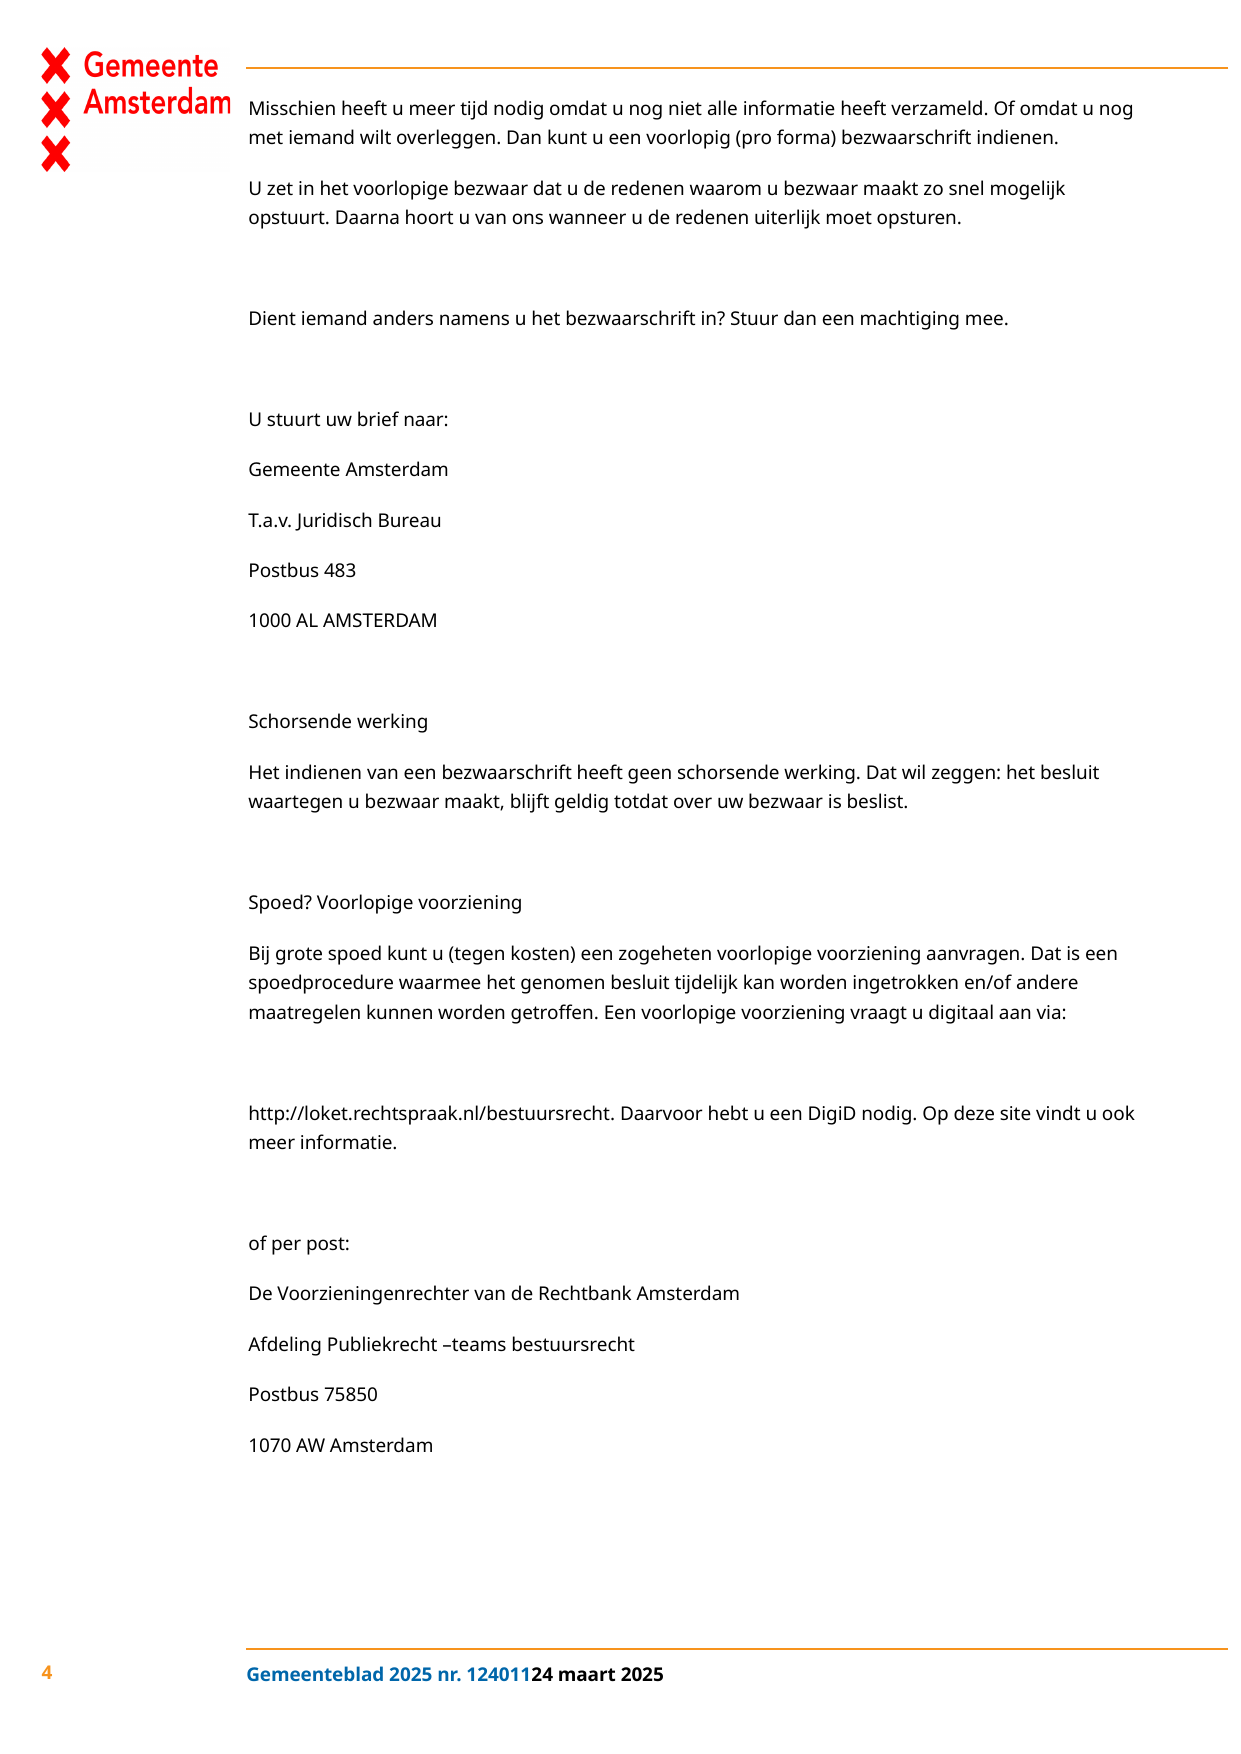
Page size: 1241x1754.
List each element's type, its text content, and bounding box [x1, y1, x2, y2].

text Het indienen van een bezwaarschrift heeft geen schorsende werking. Dat wil zeggen: het besluit waartegen u bezwaar maakt, blijft geldig totdat over uw bezwaar is beslist. [248, 759, 1152, 814]
text Bij grote spoed kunt u (tegen kosten) een zogeheten voorlopige voorziening aanvragen. Dat is een spoedprocedure waarmee het genomen besluit tijdelijk kan worden ingetrokken en/of andere maatregelen kunnen worden getroffen. Een voorlopige voorziening vraagt u digitaal aan via: [248, 940, 1152, 1025]
text T.a.v. Juridisch Bureau [248, 507, 1152, 533]
text Schorsende werking [248, 708, 1152, 734]
text Gemeente Amsterdam [248, 456, 1152, 482]
text http://loket.rechtspraak.nl/bestuursrecht. Daarvoor hebt u een DigiD nodig. Op deze site vindt u ook meer informatie. [248, 1100, 1152, 1155]
text Postbus 483 [248, 557, 1152, 583]
text Postbus 75850 [248, 1381, 1152, 1407]
text Dient iemand anders namens u het bezwaarschrift in? Stuur dan een machtiging mee. [248, 305, 1152, 331]
text Spoed? Voorlopige voorziening [248, 889, 1152, 915]
text De Voorzieningenrechter van de Rechtbank Amsterdam [248, 1281, 1152, 1306]
text Misschien heeft u meer tijd nodig omdat u nog niet alle informatie heeft verzameld. Of omdat u nog met iemand wilt overleggen. Dan kunt u een voorlopig (pro forma) bezwaarschrift indienen. [248, 95, 1152, 150]
text 1000 AL AMSTERDAM [248, 608, 1152, 633]
text Afdeling Publiekrecht –teams bestuursrecht [248, 1331, 1152, 1357]
text of per post: [248, 1230, 1152, 1256]
picture [41, 47, 231, 172]
text U zet in het voorlopige bezwaar dat u de redenen waarom u bezwaar maakt zo snel mogelijk opstuurt. Daarna hoort u van ons wanneer u de redenen uiterlijk moet opsturen. [248, 175, 1152, 230]
text U stuurt uw brief naar: [248, 406, 1152, 432]
text 1070 AW Amsterdam [248, 1432, 1152, 1458]
